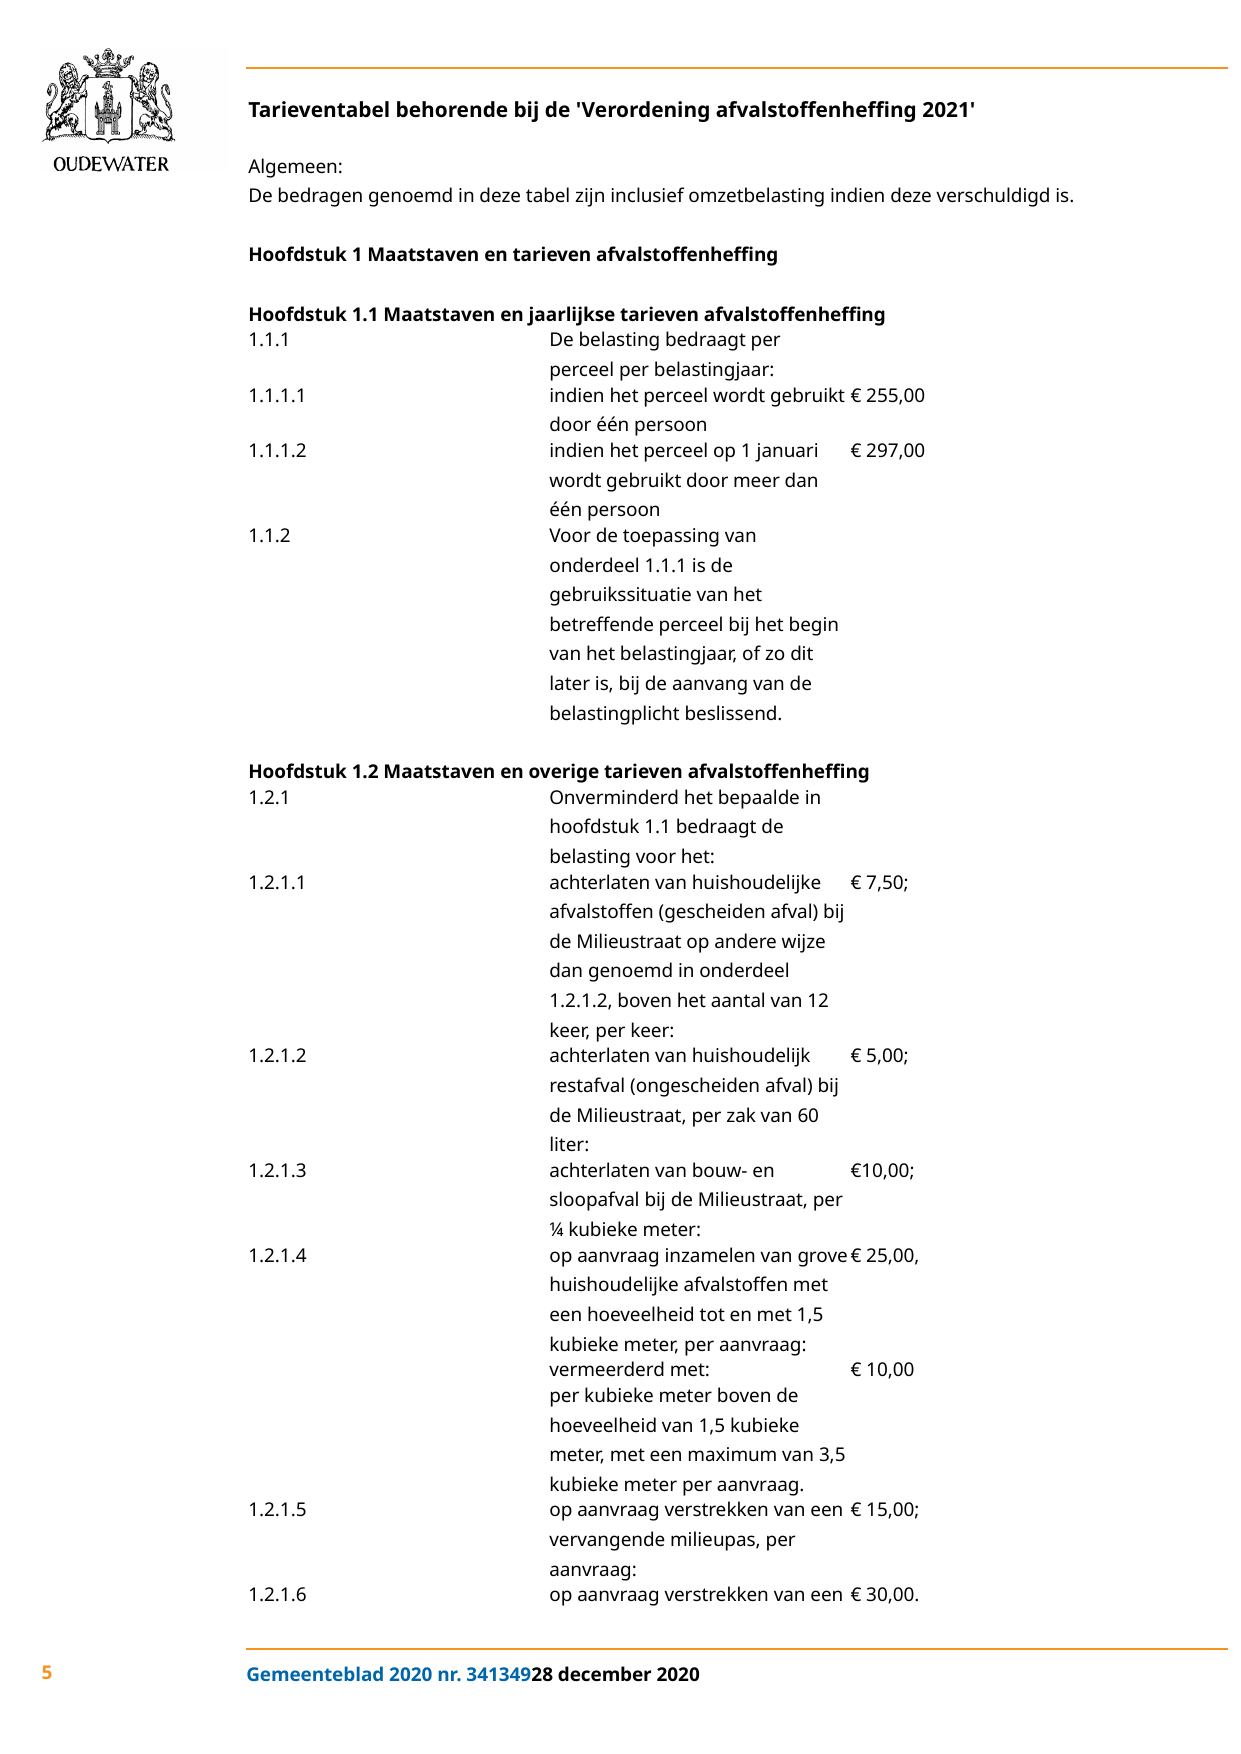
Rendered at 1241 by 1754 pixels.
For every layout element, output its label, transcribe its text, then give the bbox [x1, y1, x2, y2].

picture [41, 47, 231, 172]
table_cell 1.2.1.1 [248, 869, 549, 1043]
table_cell op aanvraag verstrekken van een [549, 1582, 850, 1607]
table_cell op aanvraag inzamelen van grove huishoudelijke afvalstoffen met een hoeveelheid tot en met 1,5 kubieke meter, per aanvraag: [549, 1242, 850, 1356]
table_cell achterlaten van huishoudelijke afvalstoffen (gescheiden afval) bij de Milieustraat op andere wijze dan genoemd in onderdeel 1.2.1.2, boven het aantal van 12 keer, per keer: [549, 869, 850, 1043]
table_cell € 255,00 [850, 382, 1152, 437]
table_cell 1.1.1 [248, 327, 549, 382]
text Tarieventabel behorende bij de 'Verordening afvalstoffenheffing 2021' [248, 95, 1152, 123]
table_cell 1.1.1.2 [248, 437, 549, 522]
table_cell Voor de toepassing van onderdeel 1.1.1 is de gebruikssituatie van het betreffende perceel bij het begin van het belastingjaar, of zo dit later is, bij de aanvang van de belastingplicht beslissend. [549, 522, 850, 725]
table_cell [850, 1382, 1152, 1497]
table_cell € 297,00 [850, 437, 1152, 522]
table_cell 1.1.1.1 [248, 382, 549, 437]
table_cell [850, 327, 1152, 382]
text Algemeen: [248, 153, 1152, 179]
table_cell 1.2.1.4 [248, 1242, 549, 1356]
table_cell vermeerderd met: [549, 1356, 850, 1382]
table_cell 1.1.2 [248, 522, 549, 725]
table_header Hoofdstuk 1.2 Maatstaven en overige tarieven afvalstoffenheffing [248, 758, 1152, 784]
table_cell 1.2.1.3 [248, 1157, 549, 1242]
table_cell op aanvraag verstrekken van een vervangende milieupas, per aanvraag: [549, 1497, 850, 1582]
table_cell € 7,50; [850, 869, 1152, 1043]
table_cell achterlaten van huishoudelijk restafval (ongescheiden afval) bij de Milieustraat, per zak van 60 liter: [549, 1043, 850, 1157]
table_cell indien het perceel op 1 januari wordt gebruikt door meer dan één persoon [549, 437, 850, 522]
table_cell per kubieke meter boven de hoeveelheid van 1,5 kubieke meter, met een maximum van 3,5 kubieke meter per aanvraag. [549, 1382, 850, 1497]
text De bedragen genoemd in deze tabel zijn inclusief omzetbelasting indien deze verschuldigd is. [248, 182, 1152, 208]
table_cell indien het perceel wordt gebruikt door één persoon [549, 382, 850, 437]
table_cell € 10,00 [850, 1356, 1152, 1382]
table_cell [248, 1356, 549, 1382]
table_cell [850, 784, 1152, 869]
table_cell €10,00; [850, 1157, 1152, 1242]
table_cell [248, 1382, 549, 1497]
table_header Hoofdstuk 1.1 Maatstaven en jaarlijkse tarieven afvalstoffenheffing [248, 301, 1152, 327]
table_cell achterlaten van bouw- en sloopafval bij de Milieustraat, per ¼ kubieke meter: [549, 1157, 850, 1242]
table_cell 1.2.1.6 [248, 1582, 549, 1607]
table_cell € 15,00; [850, 1497, 1152, 1582]
table_cell € 25,00, [850, 1242, 1152, 1356]
table_cell € 30,00. [850, 1582, 1152, 1607]
table_cell 1.2.1 [248, 784, 549, 869]
table_cell [850, 522, 1152, 725]
table_cell € 5,00; [850, 1043, 1152, 1157]
table_cell De belasting bedraagt per perceel per belastingjaar: [549, 327, 850, 382]
table_cell 1.2.1.5 [248, 1497, 549, 1582]
table_cell 1.2.1.2 [248, 1043, 549, 1157]
text Hoofdstuk 1 Maatstaven en tarieven afvalstoffenheffing [248, 242, 1152, 267]
table_cell Onverminderd het bepaalde in hoofdstuk 1.1 bedraagt de belasting voor het: [549, 784, 850, 869]
